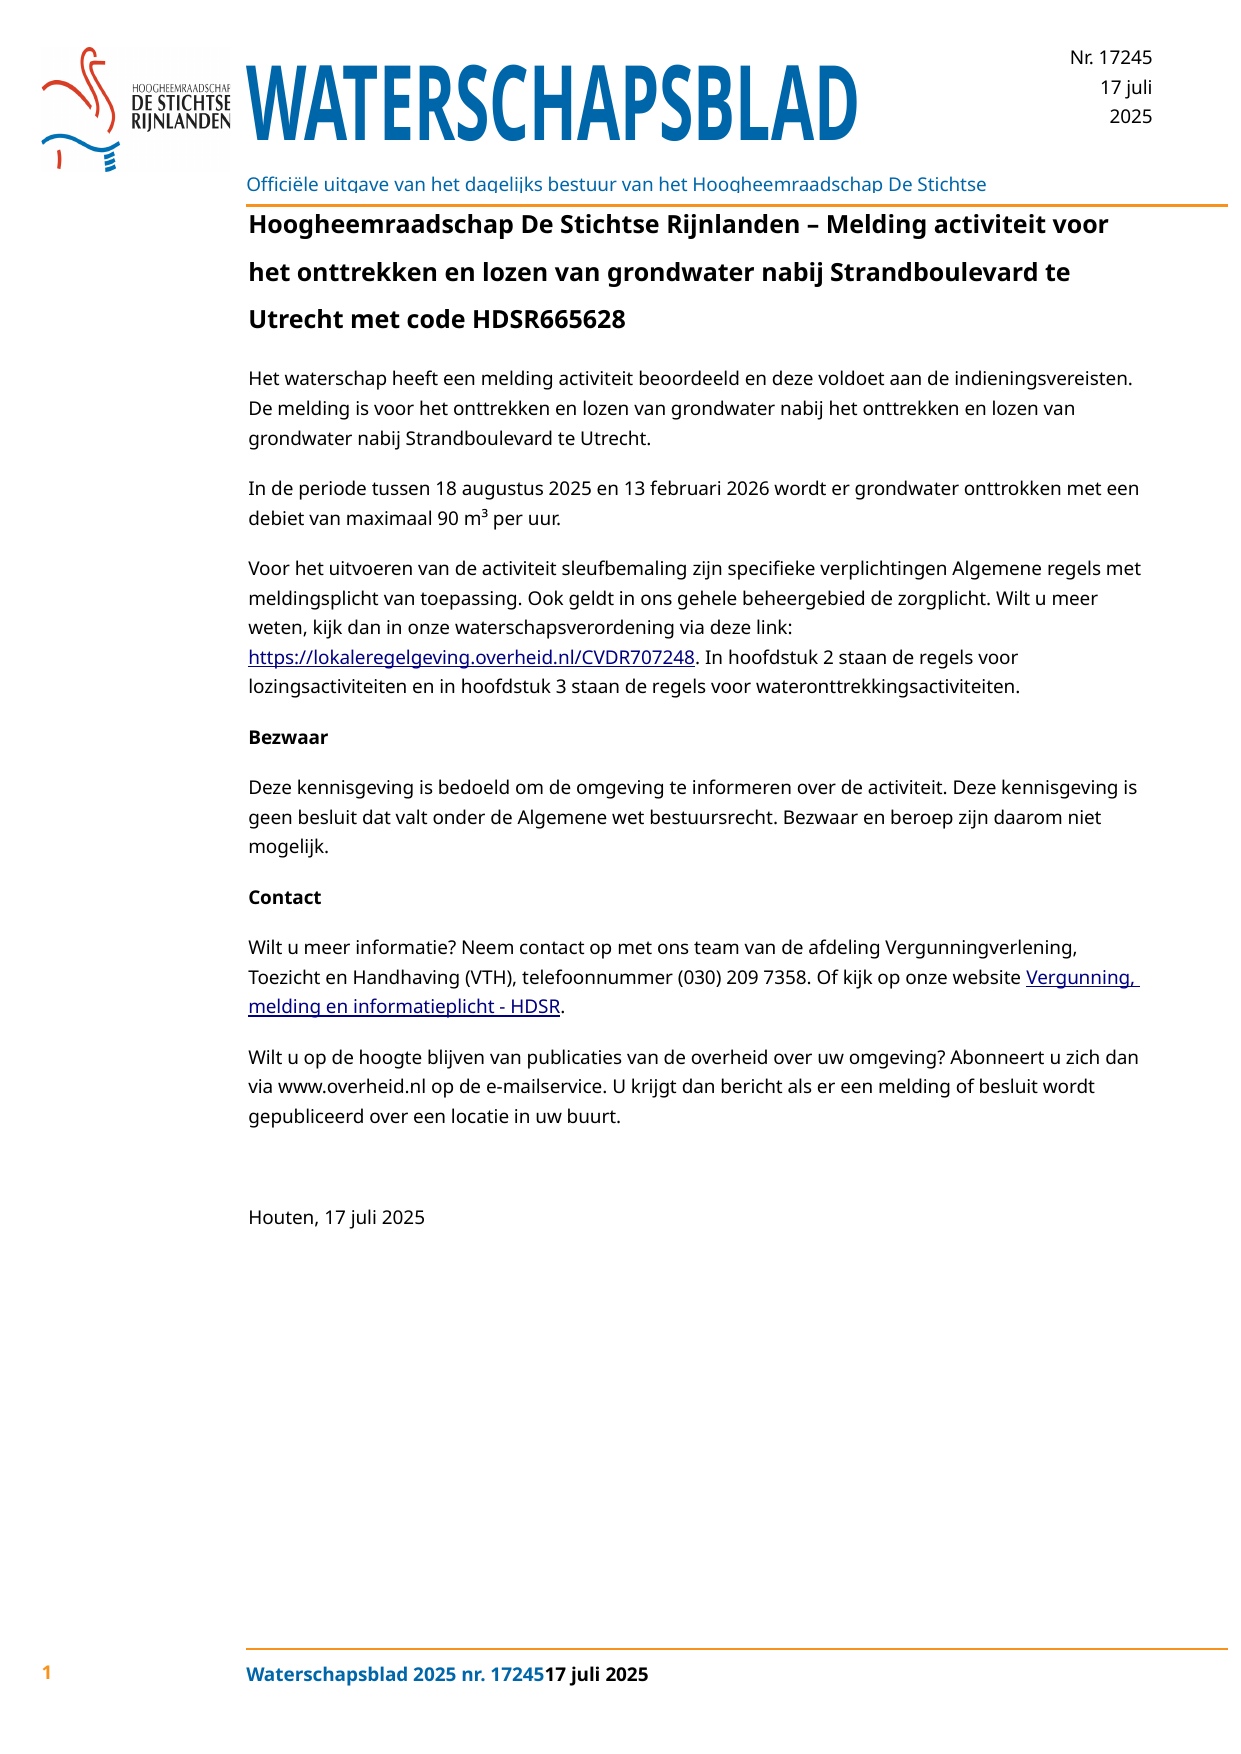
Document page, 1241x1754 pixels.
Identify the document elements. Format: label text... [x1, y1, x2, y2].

text Contact [248, 884, 1152, 909]
text Wilt u meer informatie? Neem contact op met ons team van de afdeling Vergunningverlening, Toezicht en Handhaving (VTH), telefoonnummer (030) 209 7358. Of kijk op onze website Vergunning, melding en informatieplicht - HDSR. [248, 934, 1152, 1019]
text Houten, 17 juli 2025 [248, 1204, 1152, 1229]
text Deze kennisgeving is bedoeld om de omgeving te informeren over de activiteit. Deze kennisgeving is geen besluit dat valt onder de Algemene wet bestuursrecht. Bezwaar en beroep zijn daarom niet mogelijk. [248, 774, 1152, 859]
text Het waterschap heeft een melding activiteit beoordeeld en deze voldoet aan de indieningsvereisten. De melding is voor het onttrekken en lozen van grondwater nabij het onttrekken en lozen van grondwater nabij Strandboulevard te Utrecht. [248, 366, 1152, 450]
text In de periode tussen 18 augustus 2025 en 13 februari 2026 wordt er grondwater onttrokken met een debiet van maximaal 90 m³ per uur. [248, 475, 1152, 530]
text Voor het uitvoeren van de activiteit sleufbemaling zijn specifieke verplichtingen Algemene regels met meldingsplicht van toepassing. Ook geldt in ons gehele beheergebied de zorgplicht. Wilt u meer weten, kijk dan in onze waterschapsverordening via deze link: https://lokaleregelgeving.overheid.nl/CVDR707248. In hoofdstuk 2 staan de regels voor lozingsactiviteiten en in hoofdstuk 3 staan de regels voor wateronttrekkingsactiviteiten. [248, 555, 1152, 699]
text Bezwaar [248, 724, 1152, 749]
text Wilt u op de hoogte blijven van publicaties van de overheid over uw omgeving? Abonneert u zich dan via www.overheid.nl op de e-mailservice. U krijgt dan bericht als er een melding of besluit wordt gepubliceerd over een locatie in uw buurt. [248, 1044, 1152, 1129]
picture [41, 47, 231, 172]
text Hoogheemraadschap De Stichtse Rijnlanden – Melding activiteit voor het onttrekken en lozen van grondwater nabij Strandboulevard te Utrecht met code HDSR665628 [248, 207, 1152, 336]
